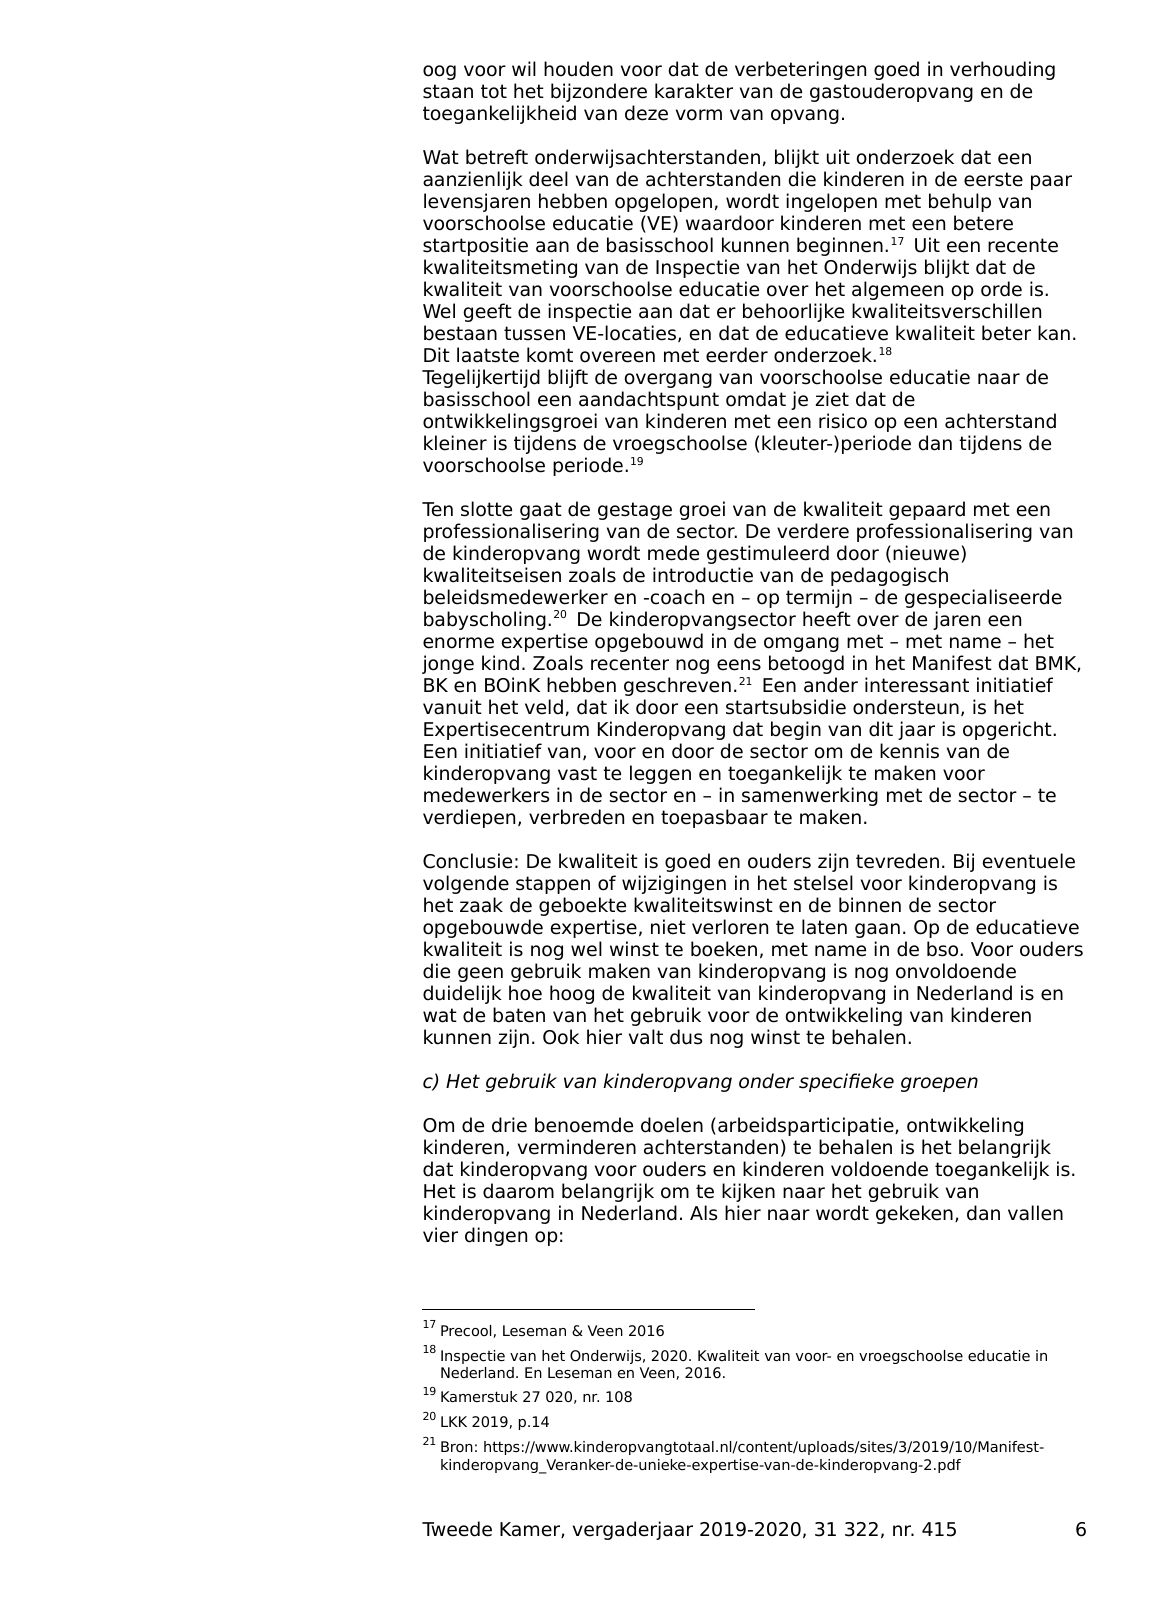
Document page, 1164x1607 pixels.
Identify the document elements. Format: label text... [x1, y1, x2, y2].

text Wat betreft onderwijsachterstanden, blijkt uit onderzoek dat een aanzienlijk deel van de achterstanden die kinderen in de eerste paar levensjaren hebben opgelopen, wordt ingelopen met behulp van voorschoolse educatie (VE) waardoor kinderen met een betere startpositie aan de basisschool kunnen beginnen. Uit een recente kwaliteitsmeting van de Inspectie van het Onderwijs blijkt dat de kwaliteit van voorschoolse educatie over het algemeen op orde is. Wel geeft de inspectie aan dat er behoorlijke kwaliteitsverschillen bestaan tussen VE-locaties, en dat de educatieve kwaliteit beter kan. Dit laatste komt overeen met eerder onderzoek. [422, 147, 1087, 367]
text Om de drie benoemde doelen (arbeidsparticipatie, ontwikkeling kinderen, verminderen achterstanden) te behalen is het belangrijk dat kinderopvang voor ouders en kinderen voldoende toegankelijk is. Het is daarom belangrijk om te kijken naar het gebruik van kinderopvang in Nederland. Als hier naar wordt gekeken, dan vallen vier dingen op: [422, 1115, 1087, 1247]
subtitle c) Het gebruik van kinderopvang onder specifieke groepen [422, 1071, 1087, 1093]
text Ten slotte gaat de gestage groei van de kwaliteit gepaard met een professionalisering van de sector. De verdere professionalisering van de kinderopvang wordt mede gestimuleerd door (nieuwe) kwaliteitseisen zoals de introductie van de pedagogisch beleidsmedewerker en -coach en – op termijn – de gespecialiseerde babyscholing. De kinderopvangsector heeft over de jaren een enorme expertise opgebouwd in de omgang met – met name – het jonge kind. Zoals recenter nog eens betoogd in het Manifest dat BMK, BK en BOinK hebben geschreven. Een ander interessant initiatief vanuit het veld, dat ik door een startsubsidie ondersteun, is het Expertisecentrum Kinderopvang dat begin van dit jaar is opgericht. Een initiatief van, voor en door de sector om de kennis van de kinderopvang vast te leggen en toegankelijk te maken voor medewerkers in de sector en – in samenwerking met de sector – te verdiepen, verbreden en toepasbaar te maken. [422, 499, 1087, 829]
text oog voor wil houden voor dat de verbeteringen goed in verhouding staan tot het bijzondere karakter van de gastouderopvang en de toegankelijkheid van deze vorm van opvang. [422, 59, 1087, 125]
text Kamerstuk 27 020, nr. 108 [422, 1385, 1087, 1407]
text Inspectie van het Onderwijs, 2020. Kwaliteit van voor- en vroegschoolse educatie in Nederland. En Leseman en Veen, 2016. [422, 1343, 1087, 1382]
text Precool, Leseman & Veen 2016 [422, 1318, 1087, 1341]
text Bron: https://www.kinderopvangtotaal.nl/content/uploads/sites/3/2019/10/Manifest-kinderopvang_Veranker-de-unieke-expertise-van-de-kinderopvang-2.pdf [422, 1435, 1087, 1474]
text Conclusie: De kwaliteit is goed en ouders zijn tevreden. Bij eventuele volgende stappen of wijzigingen in het stelsel voor kinderopvang is het zaak de geboekte kwaliteitswinst en de binnen de sector opgebouwde expertise, niet verloren te laten gaan. Op de educatieve kwaliteit is nog wel winst te boeken, met name in de bso. Voor ouders die geen gebruik maken van kinderopvang is nog onvoldoende duidelijk hoe hoog de kwaliteit van kinderopvang in Nederland is en wat de baten van het gebruik voor de ontwikkeling van kinderen kunnen zijn. Ook hier valt dus nog winst te behalen. [422, 851, 1087, 1049]
text Tegelijkertijd blijft de overgang van voorschoolse educatie naar de basisschool een aandachtspunt omdat je ziet dat de ontwikkelingsgroei van kinderen met een risico op een achterstand kleiner is tijdens de vroegschoolse (kleuter-)periode dan tijdens de voorschoolse periode. [422, 367, 1087, 477]
text LKK 2019, p.14 [422, 1410, 1087, 1432]
